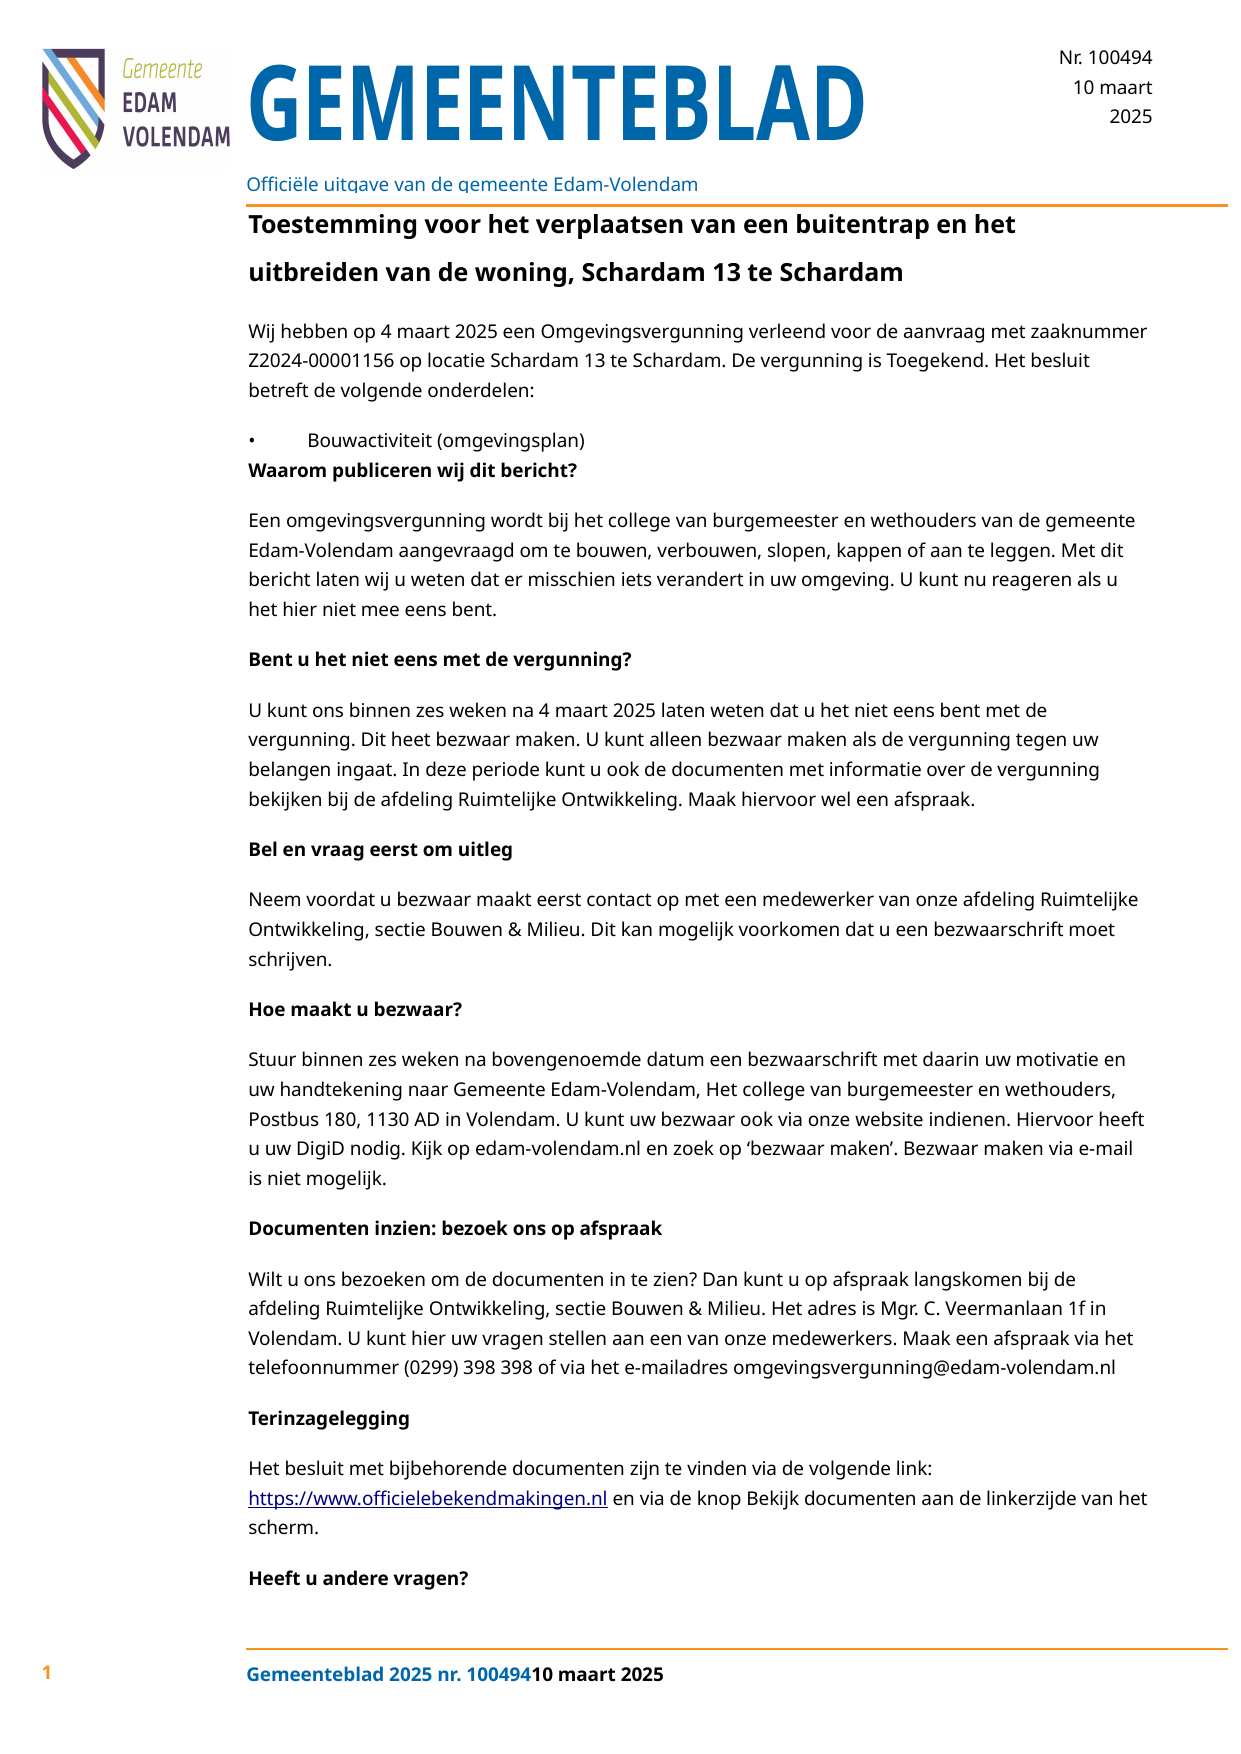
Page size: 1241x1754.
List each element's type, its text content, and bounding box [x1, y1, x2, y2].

text Wilt u ons bezoeken om de documenten in te zien? Dan kunt u op afspraak langskomen bij de afdeling Ruimtelijke Ontwikkeling, sectie Bouwen & Milieu. Het adres is Mgr. C. Veermanlaan 1f in Volendam. U kunt hier uw vragen stellen aan een van onze medewerkers. Maak een afspraak via het telefoonnummer (0299) 398 398 of via het e-mailadres omgevingsvergunning@edam-volendam.nl [248, 1266, 1152, 1380]
text Een omgevingsvergunning wordt bij het college van burgemeester en wethouders van de gemeente Edam-Volendam aangevraagd om te bouwen, verbouwen, slopen, kappen of aan te leggen. Met dit bericht laten wij u weten dat er misschien iets verandert in uw omgeving. U kunt nu reageren als u het hier niet mee eens bent. [248, 507, 1152, 622]
text Hoe maakt u bezwaar? [248, 996, 1152, 1022]
text Documenten inzien: bezoek ons op afspraak [248, 1215, 1152, 1241]
text Terinzagelegging [248, 1405, 1152, 1431]
text Toestemming voor het verplaatsen van een buitentrap en het uitbreiden van de woning, Schardam 13 te Schardam [248, 207, 1152, 288]
text Neem voordat u bezwaar maakt eerst contact op met een medewerker van onze afdeling Ruimtelijke Ontwikkeling, sectie Bouwen & Milieu. Dit kan mogelijk voorkomen dat u een bezwaarschrift moet schrijven. [248, 887, 1152, 972]
text U kunt ons binnen zes weken na 4 maart 2025 laten weten dat u het niet eens bent met de vergunning. Dit heet bezwaar maken. U kunt alleen bezwaar maken als de vergunning tegen uw belangen ingaat. In deze periode kunt u ook de documenten met informatie over de vergunning bekijken bij de afdeling Ruimtelijke Ontwikkeling. Maak hiervoor wel een afspraak. [248, 697, 1152, 812]
text Bel en vraag eerst om uitleg [248, 836, 1152, 862]
picture [41, 47, 231, 172]
text Het besluit met bijbehorende documenten zijn te vinden via de volgende link: https://www.officielebekendmakingen.nl en via de knop Bekijk documenten aan de linkerzijde van het scherm. [248, 1455, 1152, 1540]
text Heeft u andere vragen? [248, 1565, 1152, 1591]
text Wij hebben op 4 maart 2025 een Omgevingsvergunning verleend voor de aanvraag met zaaknummer Z2024-00001156 op locatie Schardam 13 te Schardam. De vergunning is Toegekend. Het besluit betreft de volgende onderdelen: [248, 318, 1152, 403]
list Bouwactiviteit (omgevingsplan) [248, 427, 1152, 453]
text Stuur binnen zes weken na bovengenoemde datum een bezwaarschrift met daarin uw motivatie en uw handtekening naar Gemeente Edam-Volendam, Het college van burgemeester en wethouders, Postbus 180, 1130 AD in Volendam. U kunt uw bezwaar ook via onze website indienen. Hiervoor heeft u uw DigiD nodig. Kijk op edam-volendam.nl en zoek op ‘bezwaar maken’. Bezwaar maken via e-mail is niet mogelijk. [248, 1047, 1152, 1191]
text Waarom publiceren wij dit bericht? [248, 457, 1152, 483]
text Bent u het niet eens met de vergunning? [248, 647, 1152, 672]
